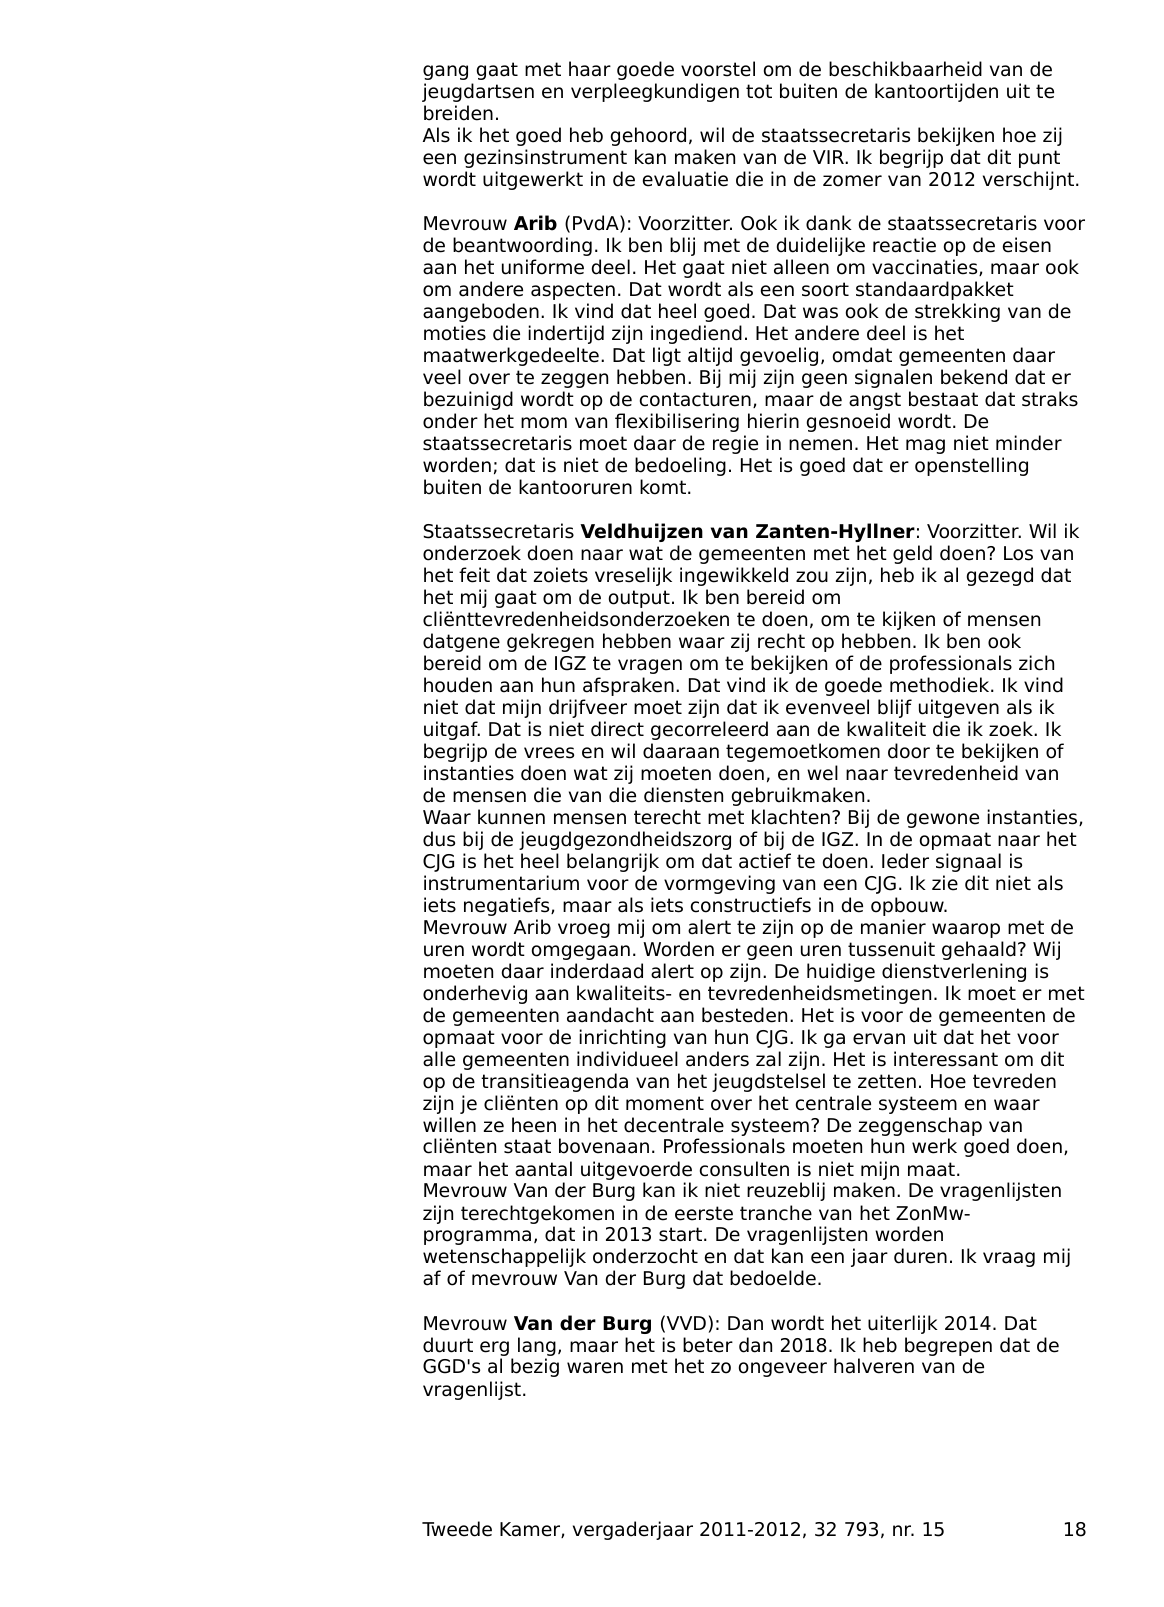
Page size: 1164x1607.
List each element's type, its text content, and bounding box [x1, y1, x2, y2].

text Staatssecretaris Veldhuijzen van Zanten-Hyllner: Voorzitter. Wil ik onderzoek doen naar wat de gemeenten met het geld doen? Los van het feit dat zoiets vreselijk ingewikkeld zou zijn, heb ik al gezegd dat het mij gaat om de output. Ik ben bereid om cliënttevredenheidsonderzoeken te doen, om te kijken of mensen datgene gekregen hebben waar zij recht op hebben. Ik ben ook bereid om de IGZ te vragen om te bekijken of de professionals zich houden aan hun afspraken. Dat vind ik de goede methodiek. Ik vind niet dat mijn drijfveer moet zijn dat ik evenveel blijf uitgeven als ik uitgaf. Dat is niet direct gecorreleerd aan de kwaliteit die ik zoek. Ik begrijp de vrees en wil daaraan tegemoetkomen door te bekijken of instanties doen wat zij moeten doen, en wel naar tevredenheid van de mensen die van die diensten gebruikmaken. [422, 521, 1087, 807]
text Als ik het goed heb gehoord, wil de staatssecretaris bekijken hoe zij een gezinsinstrument kan maken van de VIR. Ik begrijp dat dit punt wordt uitgewerkt in de evaluatie die in de zomer van 2012 verschijnt. [422, 125, 1087, 191]
text Mevrouw Van der Burg kan ik niet reuzeblij maken. De vragenlijsten zijn terechtgekomen in de eerste tranche van het ZonMw-programma, dat in 2013 start. De vragenlijsten worden wetenschappelijk onderzocht en dat kan een jaar duren. Ik vraag mij af of mevrouw Van der Burg dat bedoelde. [422, 1180, 1087, 1290]
text Mevrouw Arib (PvdA): Voorzitter. Ook ik dank de staatssecretaris voor de beantwoording. Ik ben blij met de duidelijke reactie op de eisen aan het uniforme deel. Het gaat niet alleen om vaccinaties, maar ook om andere aspecten. Dat wordt als een soort standaardpakket aangeboden. Ik vind dat heel goed. Dat was ook de strekking van de moties die indertijd zijn ingediend. Het andere deel is het maatwerkgedeelte. Dat ligt altijd gevoelig, omdat gemeenten daar veel over te zeggen hebben. Bij mij zijn geen signalen bekend dat er bezuinigd wordt op de contacturen, maar de angst bestaat dat straks onder het mom van flexibilisering hierin gesnoeid wordt. De staatssecretaris moet daar de regie in nemen. Het mag niet minder worden; dat is niet de bedoeling. Het is goed dat er openstelling buiten de kantooruren komt. [422, 213, 1087, 499]
text gang gaat met haar goede voorstel om de beschikbaarheid van de jeugdartsen en verpleegkundigen tot buiten de kantoortijden uit te breiden. [422, 59, 1087, 125]
text Mevrouw Van der Burg (VVD): Dan wordt het uiterlijk 2014. Dat duurt erg lang, maar het is beter dan 2018. Ik heb begrepen dat de GGD's al bezig waren met het zo ongeveer halveren van de vragenlijst. [422, 1312, 1087, 1400]
text Mevrouw Arib vroeg mij om alert te zijn op de manier waarop met de uren wordt omgegaan. Worden er geen uren tussenuit gehaald? Wij moeten daar inderdaad alert op zijn. De huidige dienstverlening is onderhevig aan kwaliteits- en tevredenheidsmetingen. Ik moet er met de gemeenten aandacht aan besteden. Het is voor de gemeenten de opmaat voor de inrichting van hun CJG. Ik ga ervan uit dat het voor alle gemeenten individueel anders zal zijn. Het is interessant om dit op de transitieagenda van het jeugdstelsel te zetten. Hoe tevreden zijn je cliënten op dit moment over het centrale systeem en waar willen ze heen in het decentrale systeem? De zeggenschap van cliënten staat bovenaan. Professionals moeten hun werk goed doen, maar het aantal uitgevoerde consulten is niet mijn maat. [422, 917, 1087, 1180]
text Waar kunnen mensen terecht met klachten? Bij de gewone instanties, dus bij de jeugdgezondheidszorg of bij de IGZ. In de opmaat naar het CJG is het heel belangrijk om dat actief te doen. Ieder signaal is instrumentarium voor de vormgeving van een CJG. Ik zie dit niet als iets negatiefs, maar als iets constructiefs in de opbouw. [422, 807, 1087, 917]
